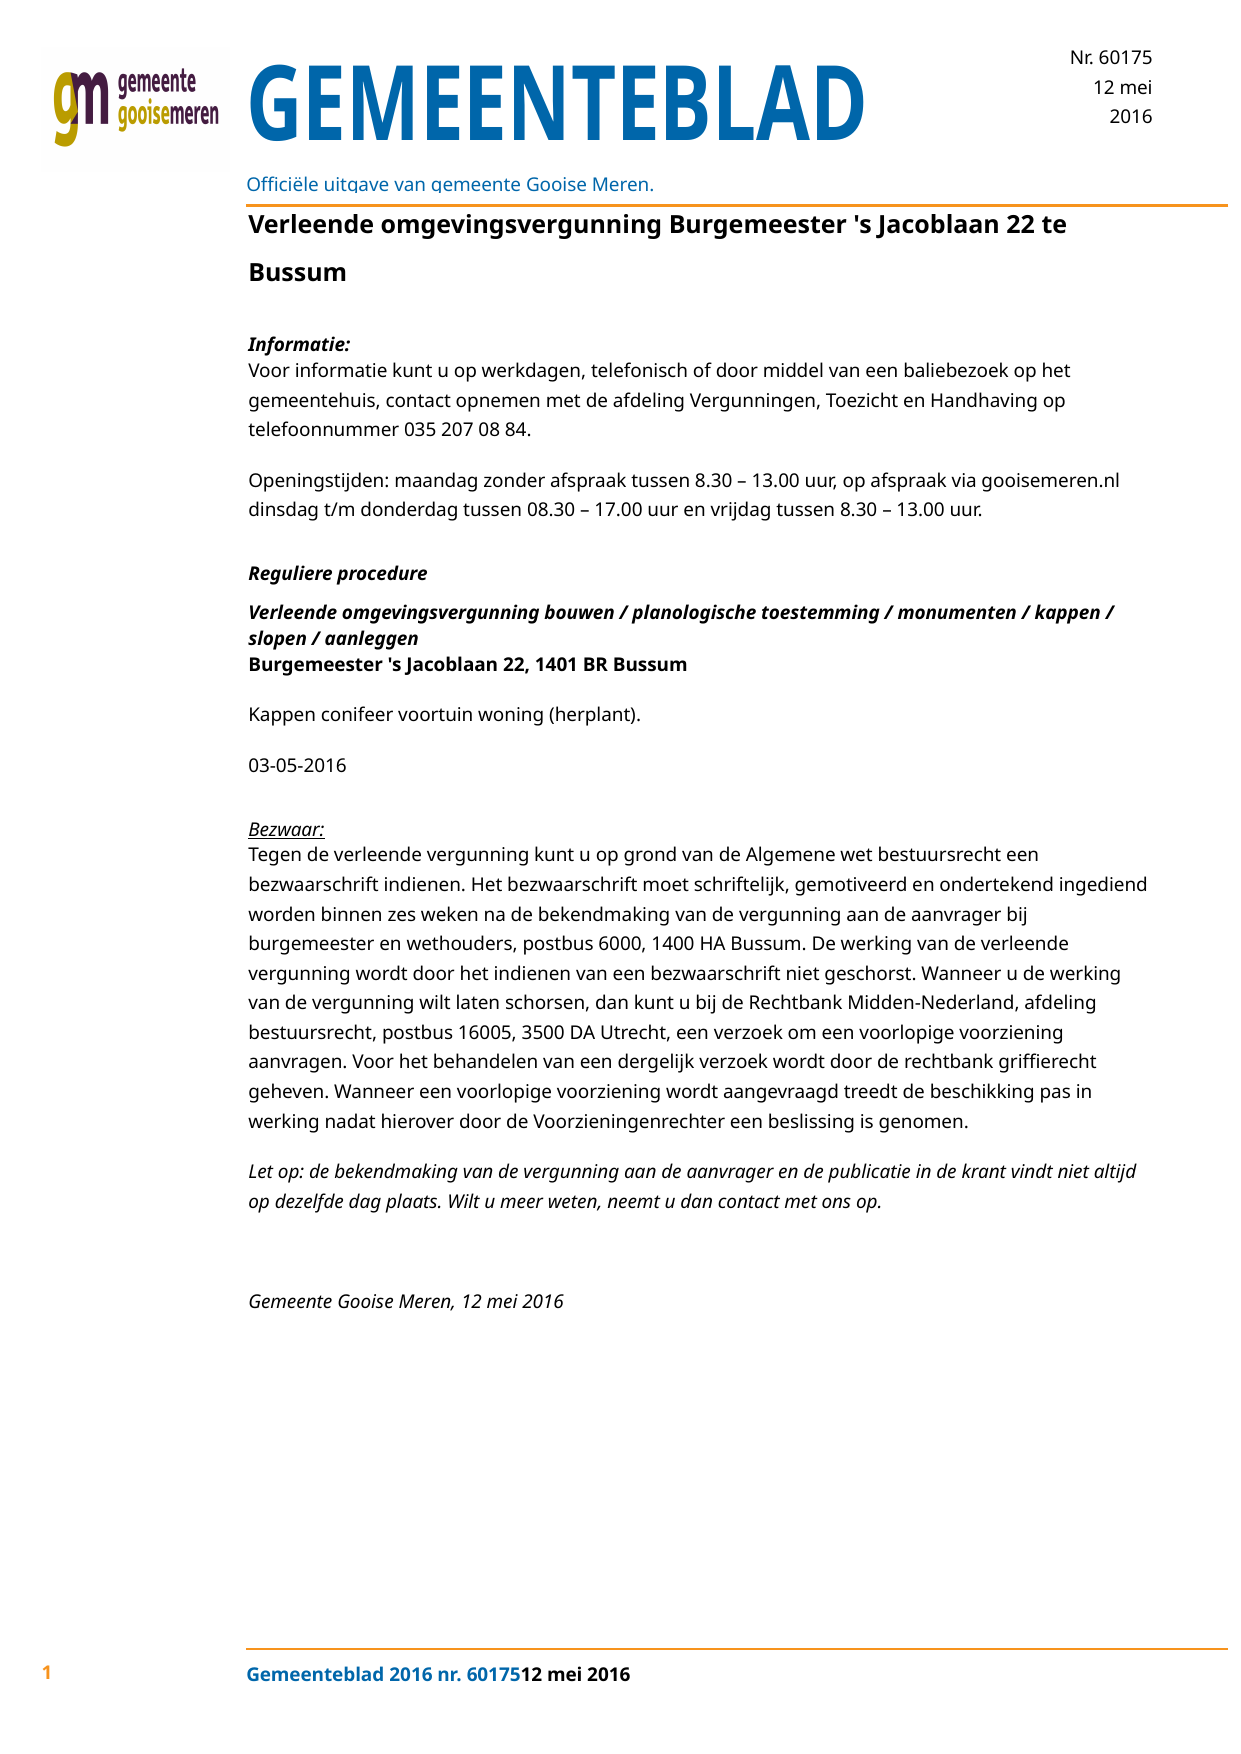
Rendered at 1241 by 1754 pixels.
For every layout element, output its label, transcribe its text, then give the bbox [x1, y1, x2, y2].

text Tegen de verleende vergunning kunt u op grond van de Algemene wet bestuursrecht een bezwaarschrift indienen. Het bezwaarschrift moet schriftelijk, gemotiveerd en ondertekend ingediend worden binnen zes weken na de bekendmaking van de vergunning aan de aanvrager bij burgemeester en wethouders, postbus 6000, 1400 HA Bussum. De werking van de verleende vergunning wordt door het indienen van een bezwaarschrift niet geschorst. Wanneer u de werking van de vergunning wilt laten schorsen, dan kunt u bij de Rechtbank Midden-Nederland, afdeling bestuursrecht, postbus 16005, 3500 DA Utrecht, een verzoek om een voorlopige voorziening aanvragen. Voor het behandelen van een dergelijk verzoek wordt door de rechtbank griffierecht geheven. Wanneer een voorlopige voorziening wordt aangevraagd treedt de beschikking pas in werking nadat hierover door de Voorzieningenrechter een beslissing is genomen. [248, 842, 1152, 1133]
text Bezwaar: [248, 816, 1152, 842]
text Verleende omgevingsvergunning bouwen / planologische toestemming / monumenten / kappen / slopen / aanleggen [248, 599, 1152, 651]
text Gemeente Gooise Meren, 12 mei 2016 [248, 1289, 1152, 1314]
text Informatie: [248, 331, 1152, 357]
text Voor informatie kunt u op werkdagen, telefonisch of door middel van een baliebezoek op het gemeentehuis, contact opnemen met de afdeling Vergunningen, Toezicht en Handhaving op telefoonnummer 035 207 08 84. [248, 357, 1152, 442]
text Burgemeester 's Jacoblaan 22, 1401 BR Bussum [248, 651, 1152, 677]
text Kappen conifeer voortuin woning (herplant). [248, 701, 1152, 727]
text 03-05-2016 [248, 752, 1152, 778]
text Reguliere procedure [248, 560, 1152, 586]
text Openingstijden: maandag zonder afspraak tussen 8.30 – 13.00 uur, op afspraak via gooisemeren.nl dinsdag t/m donderdag tussen 08.30 – 17.00 uur en vrijdag tussen 8.30 – 13.00 uur. [248, 467, 1152, 522]
picture [41, 47, 231, 172]
text Verleende omgevingsvergunning Burgemeester 's Jacoblaan 22 te Bussum [248, 207, 1152, 288]
text Let op: de bekendmaking van de vergunning aan de aanvrager en de publicatie in de krant vindt niet altijd op dezelfde dag plaats. Wilt u meer weten, neemt u dan contact met ons op. [248, 1158, 1152, 1213]
